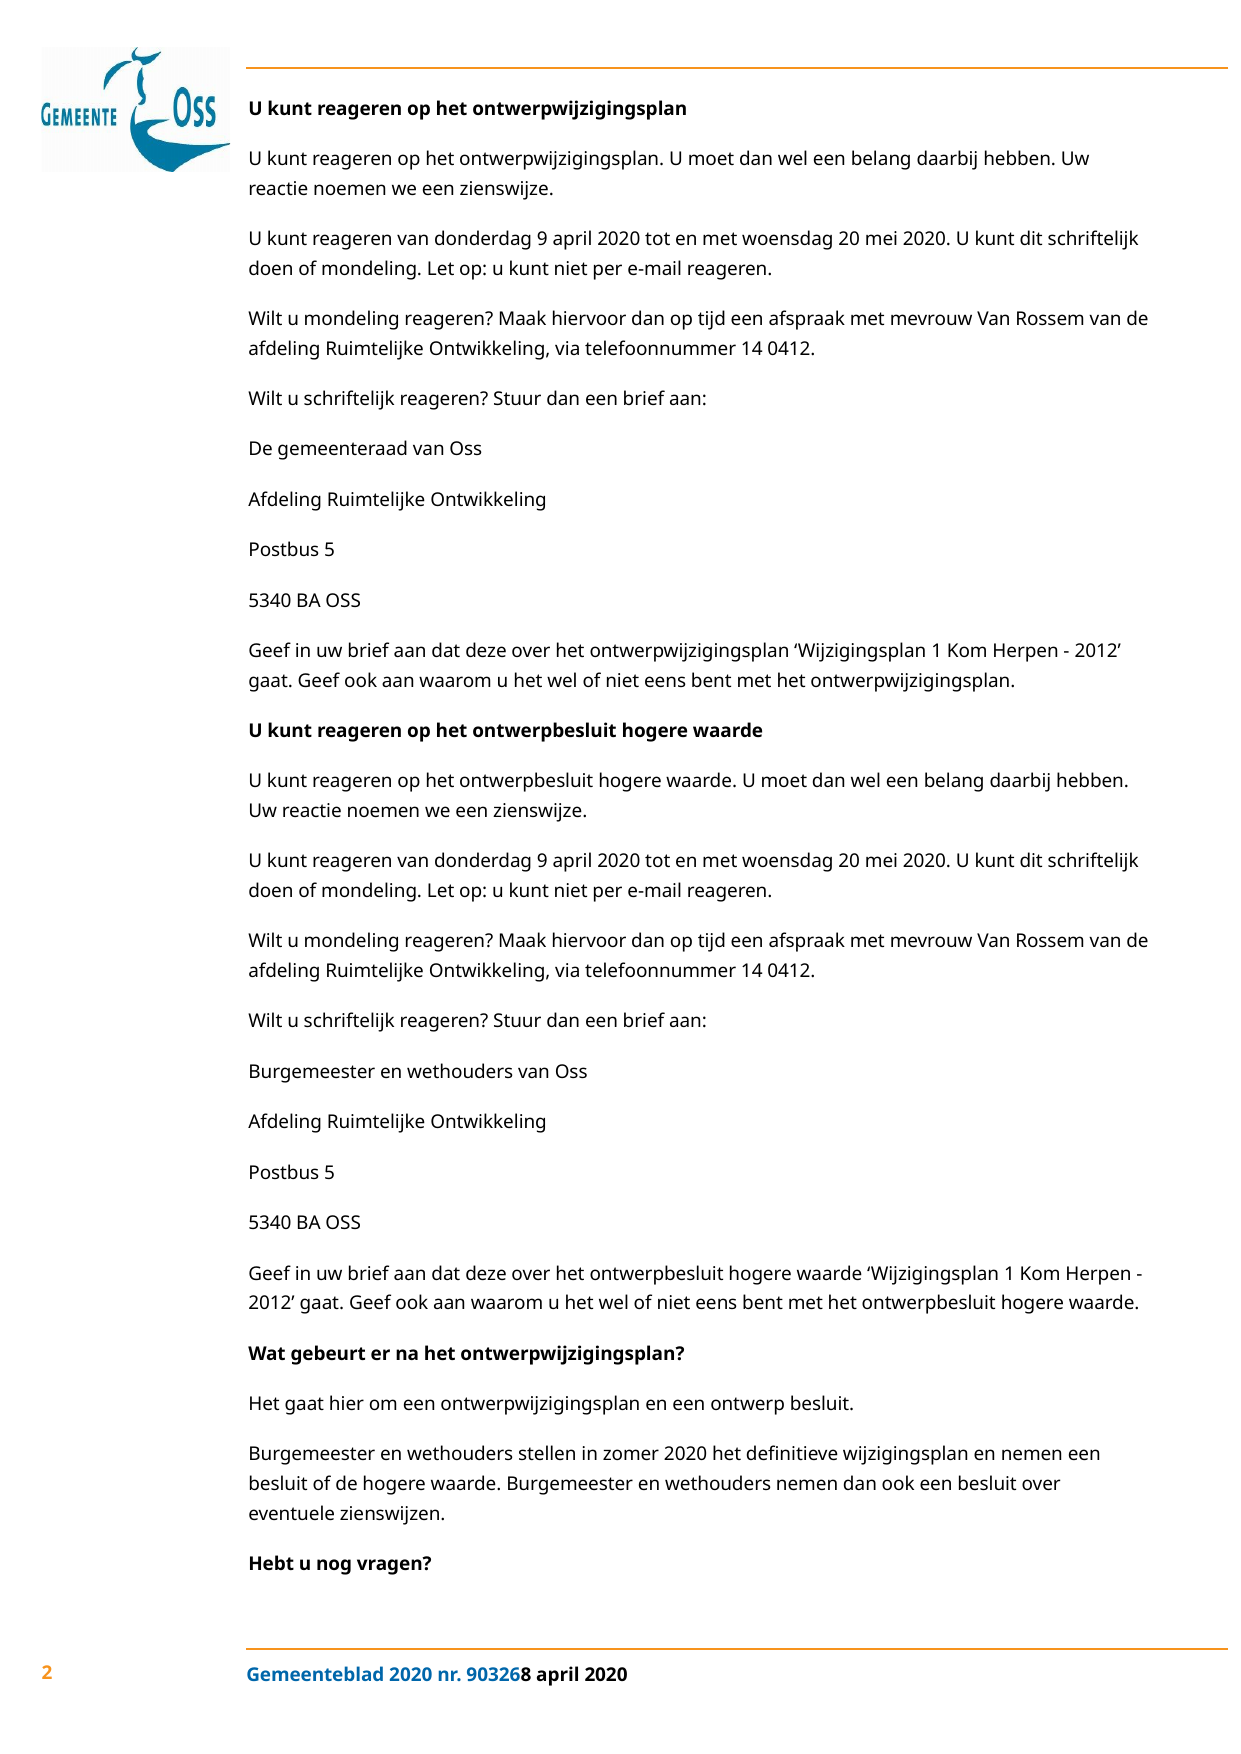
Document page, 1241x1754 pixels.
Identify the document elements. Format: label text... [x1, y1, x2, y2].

text Burgemeester en wethouders stellen in zomer 2020 het definitieve wijzigingsplan en nemen een besluit of de hogere waarde. Burgemeester en wethouders nemen dan ook een besluit over eventuele zienswijzen. [248, 1441, 1152, 1526]
text Geef in uw brief aan dat deze over het ontwerpwijzigingsplan ‘Wijzigingsplan 1 Kom Herpen - 2012’ gaat. Geef ook aan waarom u het wel of niet eens bent met het ontwerpwijzigingsplan. [248, 637, 1152, 693]
text Wilt u mondeling reageren? Maak hiervoor dan op tijd een afspraak met mevrouw Van Rossem van de afdeling Ruimtelijke Ontwikkeling, via telefoonnummer 14 0412. [248, 928, 1152, 983]
text U kunt reageren op het ontwerpwijzigingsplan [248, 95, 1152, 121]
text U kunt reageren op het ontwerpwijzigingsplan. U moet dan wel een belang daarbij hebben. Uw reactie noemen we een zienswijze. [248, 145, 1152, 201]
text 5340 BA OSS [248, 587, 1152, 613]
picture [41, 47, 231, 172]
text U kunt reageren van donderdag 9 april 2020 tot en met woensdag 20 mei 2020. U kunt dit schriftelijk doen of mondeling. Let op: u kunt niet per e-mail reageren. [248, 225, 1152, 281]
text Wilt u mondeling reageren? Maak hiervoor dan op tijd een afspraak met mevrouw Van Rossem van de afdeling Ruimtelijke Ontwikkeling, via telefoonnummer 14 0412. [248, 305, 1152, 361]
text De gemeenteraad van Oss [248, 436, 1152, 461]
text 5340 BA OSS [248, 1209, 1152, 1235]
text U kunt reageren op het ontwerpbesluit hogere waarde. U moet dan wel een belang daarbij hebben. Uw reactie noemen we een zienswijze. [248, 768, 1152, 823]
text Postbus 5 [248, 1159, 1152, 1185]
text Postbus 5 [248, 536, 1152, 562]
text U kunt reageren op het ontwerpbesluit hogere waarde [248, 717, 1152, 743]
text Het gaat hier om een ontwerpwijzigingsplan en een ontwerp besluit. [248, 1390, 1152, 1416]
text Wat gebeurt er na het ontwerpwijzigingsplan? [248, 1340, 1152, 1366]
text Wilt u schriftelijk reageren? Stuur dan een brief aan: [248, 1008, 1152, 1033]
text U kunt reageren van donderdag 9 april 2020 tot en met woensdag 20 mei 2020. U kunt dit schriftelijk doen of mondeling. Let op: u kunt niet per e-mail reageren. [248, 848, 1152, 903]
text Afdeling Ruimtelijke Ontwikkeling [248, 1108, 1152, 1134]
text Wilt u schriftelijk reageren? Stuur dan een brief aan: [248, 385, 1152, 411]
text Geef in uw brief aan dat deze over het ontwerpbesluit hogere waarde ‘Wijzigingsplan 1 Kom Herpen - 2012’ gaat. Geef ook aan waarom u het wel of niet eens bent met het ontwerpbesluit hogere waarde. [248, 1260, 1152, 1315]
text Burgemeester en wethouders van Oss [248, 1058, 1152, 1084]
text Hebt u nog vragen? [248, 1550, 1152, 1576]
text Afdeling Ruimtelijke Ontwikkeling [248, 486, 1152, 512]
